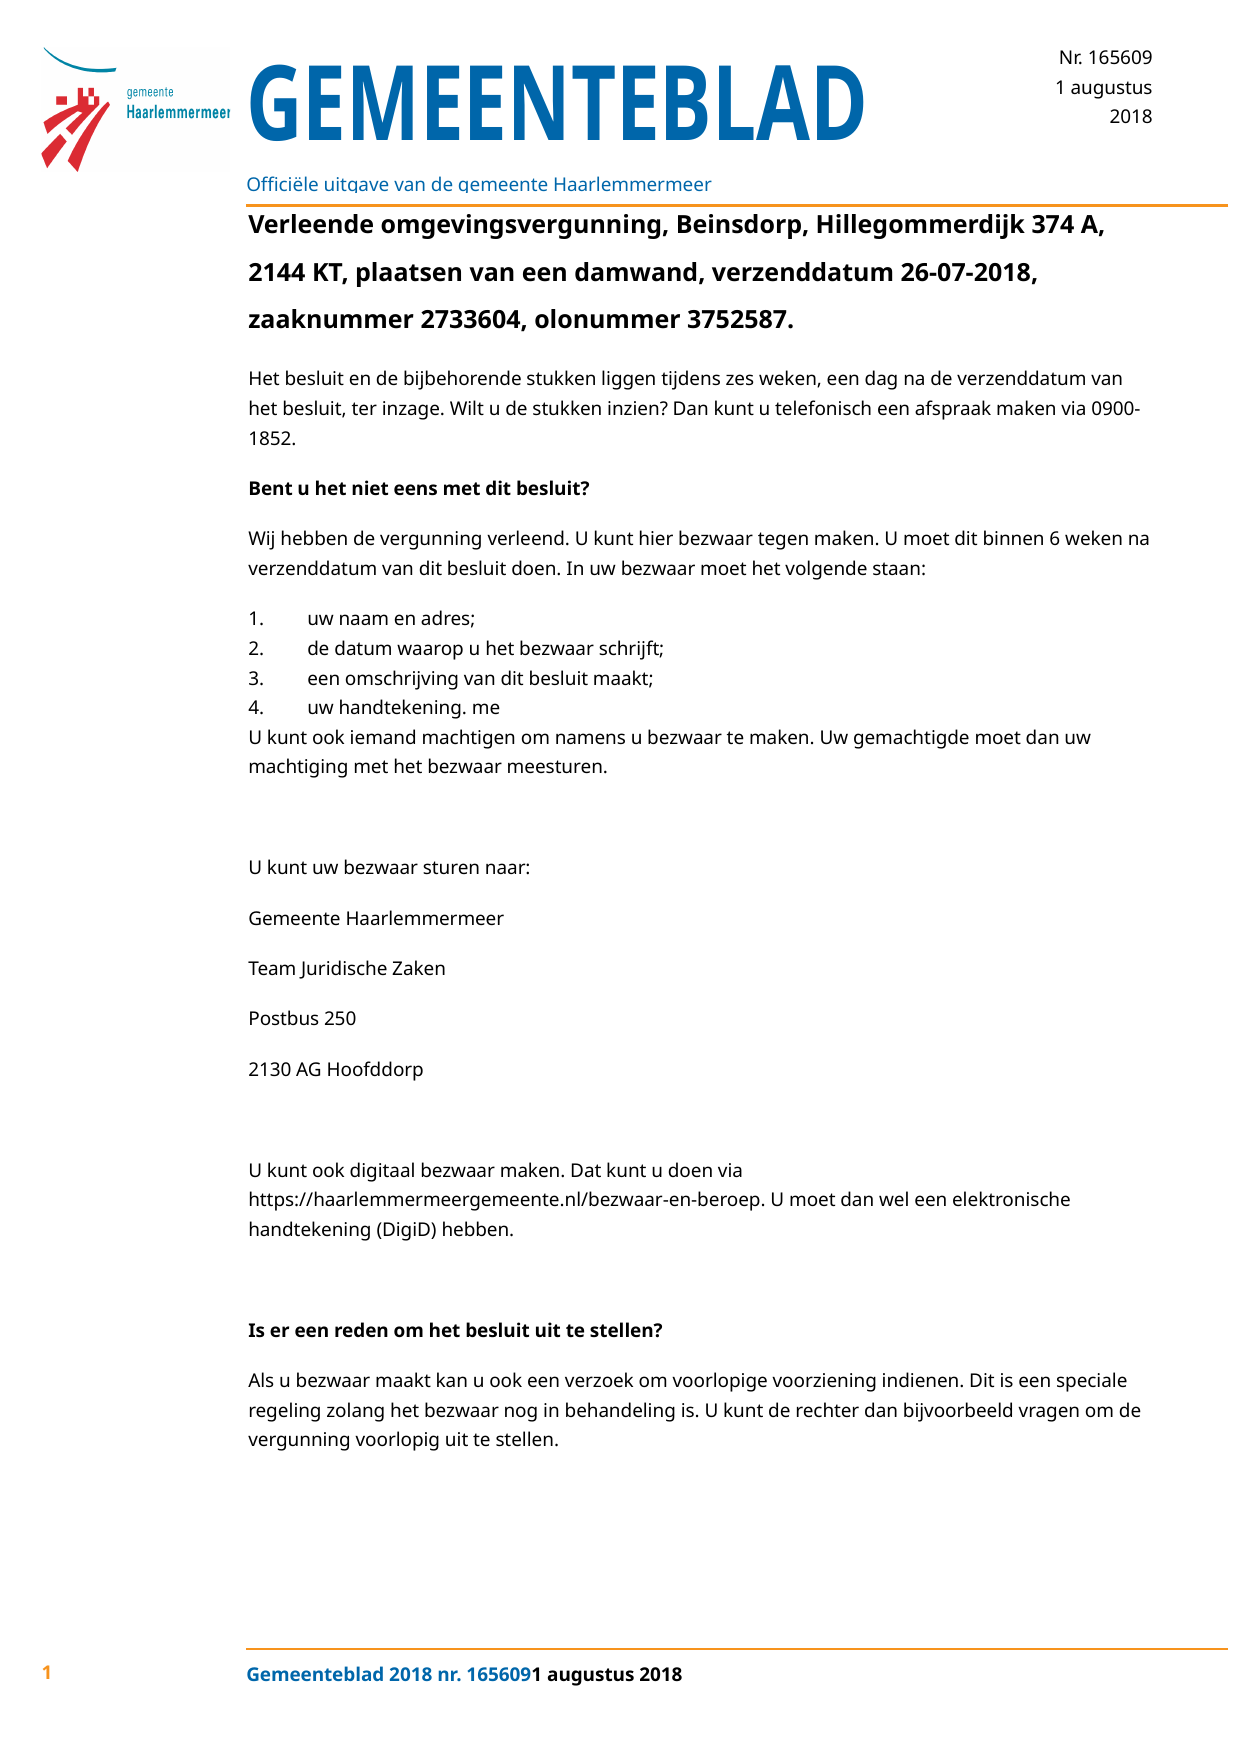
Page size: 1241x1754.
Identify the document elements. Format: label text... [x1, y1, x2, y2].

list de datum waarop u het bezwaar schrijft; [248, 635, 1152, 661]
text U kunt ook digitaal bezwaar maken. Dat kunt u doen via https://haarlemmermeergemeente.nl/bezwaar-en-beroep. U moet dan wel een elektronische handtekening (DigiD) hebben. [248, 1157, 1152, 1242]
text U kunt uw bezwaar sturen naar: [248, 854, 1152, 880]
text 2130 AG Hoofddorp [248, 1056, 1152, 1082]
text Verleende omgevingsvergunning, Beinsdorp, Hillegommerdijk 374 A, 2144 KT, plaatsen van een damwand, verzenddatum 26-07-2018, zaaknummer 2733604, olonummer 3752587. [248, 207, 1152, 336]
list een omschrijving van dit besluit maakt; [248, 665, 1152, 690]
picture [41, 47, 231, 172]
text Team Juridische Zaken [248, 955, 1152, 981]
list uw handtekening. me [248, 694, 1152, 720]
text Bent u het niet eens met dit besluit? [248, 475, 1152, 501]
text Postbus 250 [248, 1006, 1152, 1031]
text Als u bezwaar maakt kan u ook een verzoek om voorlopige voorziening indienen. Dit is een speciale regeling zolang het bezwaar nog in behandeling is. U kunt de rechter dan bijvoorbeeld vragen om de vergunning voorlopig uit te stellen. [248, 1367, 1152, 1452]
text Wij hebben de vergunning verleend. U kunt hier bezwaar tegen maken. U moet dit binnen 6 weken na verzenddatum van dit besluit doen. In uw bezwaar moet het volgende staan: [248, 526, 1152, 581]
text Is er een reden om het besluit uit te stellen? [248, 1317, 1152, 1342]
text U kunt ook iemand machtigen om namens u bezwaar te maken. Uw gemachtigde moet dan uw machtiging met het bezwaar meesturen. [248, 724, 1152, 779]
text Gemeente Haarlemmermeer [248, 905, 1152, 930]
text Het besluit en de bijbehorende stukken liggen tijdens zes weken, een dag na de verzenddatum van het besluit, ter inzage. Wilt u de stukken inzien? Dan kunt u telefonisch een afspraak maken via 0900-1852. [248, 366, 1152, 450]
list uw naam en adres; [248, 606, 1152, 631]
